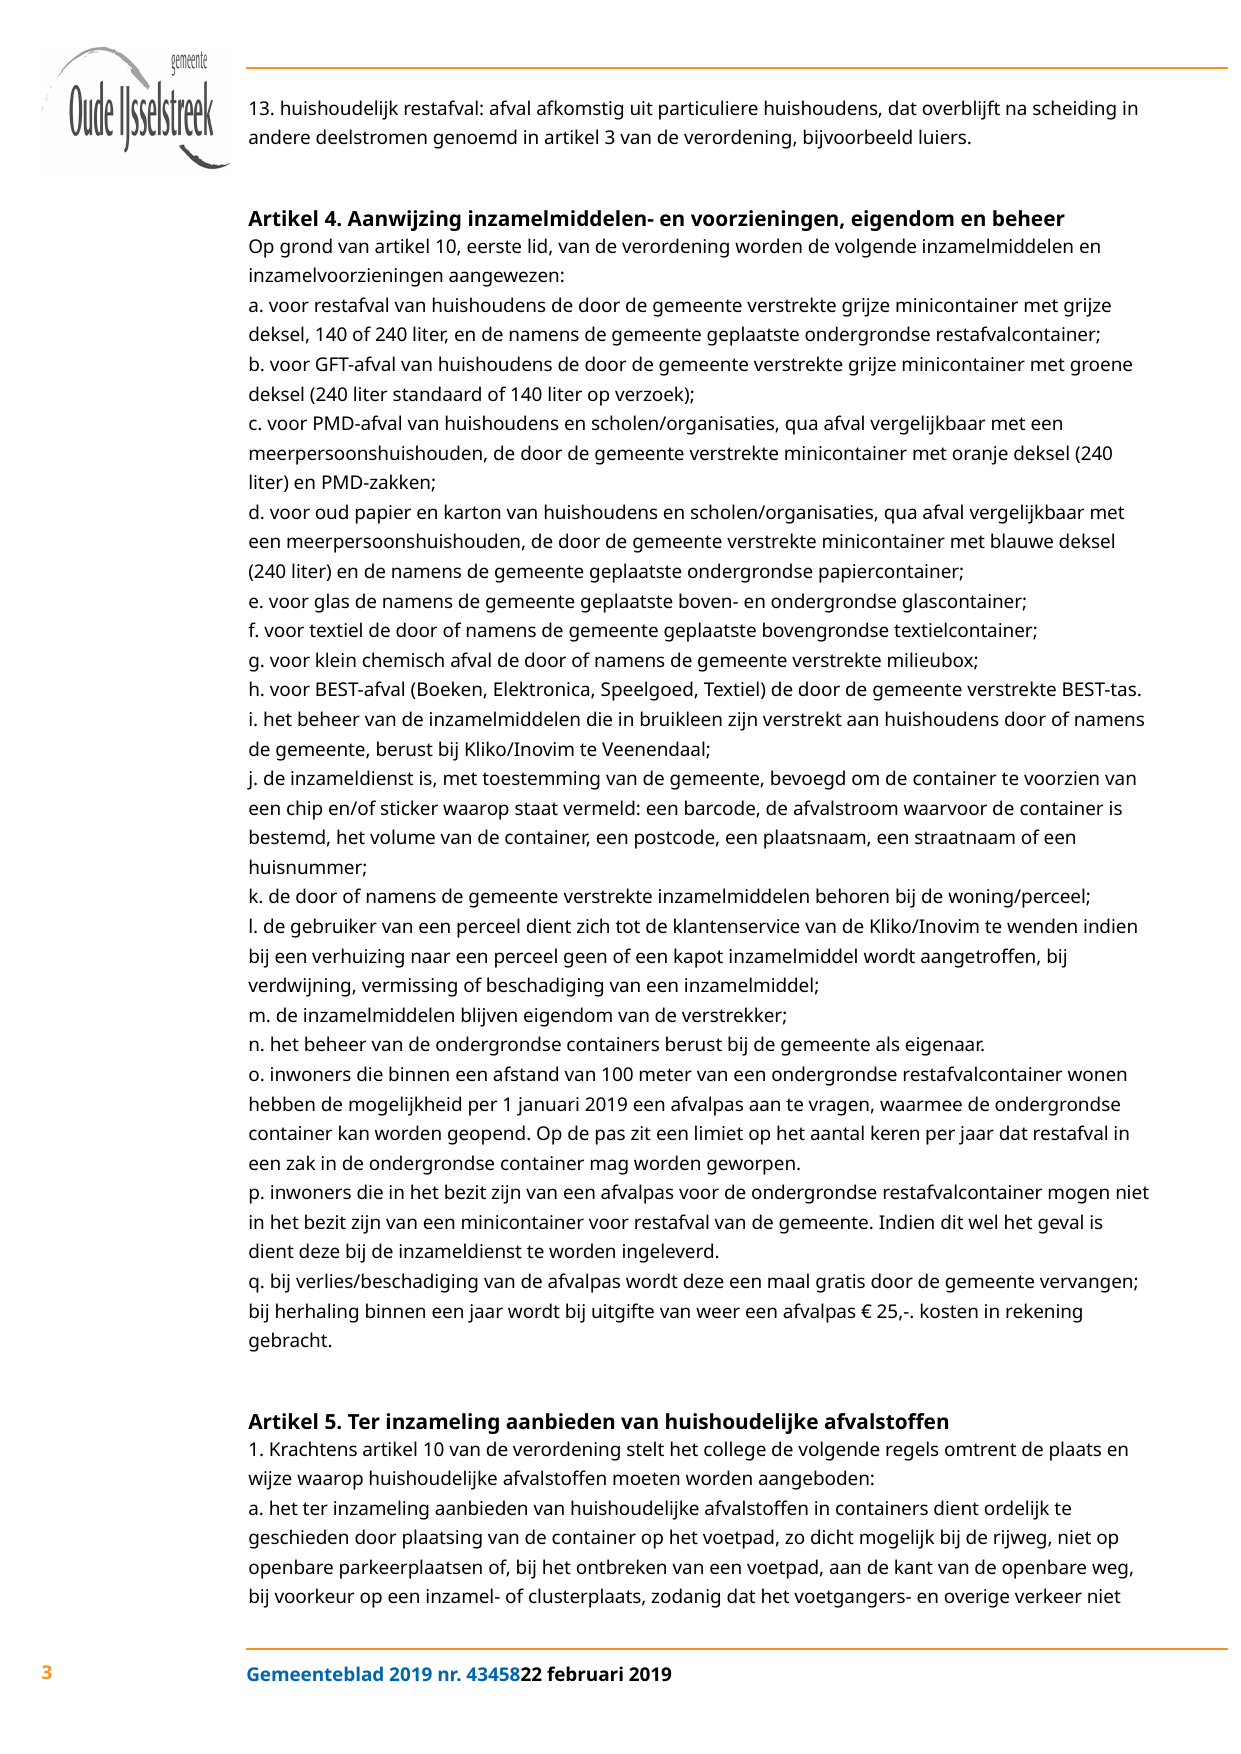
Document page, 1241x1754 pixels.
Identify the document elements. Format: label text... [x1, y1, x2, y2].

text a. het ter inzameling aanbieden van huishoudelijke afvalstoffen in containers dient ordelijk te geschieden door plaatsing van de container op het voetpad, zo dicht mogelijk bij de rijweg, niet op openbare parkeerplaatsen of, bij het ontbreken van een voetpad, aan de kant van de openbare weg, bij voorkeur op een inzamel- of clusterplaats, zodanig dat het voetgangers- en overige verkeer niet [248, 1495, 1152, 1609]
text f. voor textiel de door of namens de gemeente geplaatste bovengrondse textielcontainer; [248, 617, 1152, 643]
text b. voor GFT-afval van huishoudens de door de gemeente verstrekte grijze minicontainer met groene deksel (240 liter standaard of 140 liter op verzoek); [248, 351, 1152, 406]
text 1. Krachtens artikel 10 van de verordening stelt het college de volgende regels omtrent de plaats en wijze waarop huishoudelijke afvalstoffen moeten worden aangeboden: [248, 1436, 1152, 1491]
text l. de gebruiker van een perceel dient zich tot de klantenservice van de Kliko/Inovim te wenden indien bij een verhuizing naar een perceel geen of een kapot inzamelmiddel wordt aangetroffen, bij verdwijning, vermissing of beschadiging van een inzamelmiddel; [248, 913, 1152, 998]
text 13. huishoudelijk restafval: afval afkomstig uit particuliere huishoudens, dat overblijft na scheiding in andere deelstromen genoemd in artikel 3 van de verordening, bijvoorbeeld luiers. [248, 95, 1152, 150]
text p. inwoners die in het bezit zijn van een afvalpas voor de ondergrondse restafvalcontainer mogen niet in het bezit zijn van een minicontainer voor restafval van de gemeente. Indien dit wel het geval is dient deze bij de inzameldienst te worden ingeleverd. [248, 1179, 1152, 1264]
text j. de inzameldienst is, met toestemming van de gemeente, bevoegd om de container te voorzien van een chip en/of sticker waarop staat vermeld: een barcode, de afvalstroom waarvoor de container is bestemd, het volume van de container, een postcode, een plaatsnaam, een straatnaam of een huisnummer; [248, 765, 1152, 880]
text c. voor PMD-afval van huishoudens en scholen/organisaties, qua afval vergelijkbaar met een meerpersoonshuishouden, de door de gemeente verstrekte minicontainer met oranje deksel (240 liter) en PMD-zakken; [248, 410, 1152, 495]
text o. inwoners die binnen een afstand van 100 meter van een ondergrondse restafvalcontainer wonen hebben de mogelijkheid per 1 januari 2019 een afvalpas aan te vragen, waarmee de ondergrondse container kan worden geopend. Op de pas zit een limiet op het aantal keren per jaar dat restafval in een zak in de ondergrondse container mag worden geworpen. [248, 1061, 1152, 1176]
text d. voor oud papier en karton van huishoudens en scholen/organisaties, qua afval vergelijkbaar met een meerpersoonshuishouden, de door de gemeente verstrekte minicontainer met blauwe deksel (240 liter) en de namens de gemeente geplaatste ondergrondse papiercontainer; [248, 499, 1152, 584]
text a. voor restafval van huishoudens de door de gemeente verstrekte grijze minicontainer met grijze deksel, 140 of 240 liter, en de namens de gemeente geplaatste ondergrondse restafvalcontainer; [248, 292, 1152, 347]
text m. de inzamelmiddelen blijven eigendom van de verstrekker; [248, 1002, 1152, 1028]
text h. voor BEST-afval (Boeken, Elektronica, Speelgoed, Textiel) de door de gemeente verstrekte BEST-tas. [248, 677, 1152, 702]
picture [41, 47, 231, 172]
text i. het beheer van de inzamelmiddelen die in bruikleen zijn verstrekt aan huishoudens door of namens de gemeente, berust bij Kliko/Inovim te Veenendaal; [248, 706, 1152, 761]
text Artikel 5. Ter inzameling aanbieden van huishoudelijke afvalstoffen [248, 1407, 1152, 1436]
text k. de door of namens de gemeente verstrekte inzamelmiddelen behoren bij de woning/perceel; [248, 884, 1152, 909]
text e. voor glas de namens de gemeente geplaatste boven- en ondergrondse glascontainer; [248, 588, 1152, 613]
text Artikel 4. Aanwijzing inzamelmiddelen- en voorzieningen, eigendom en beheer [248, 204, 1152, 233]
text n. het beheer van de ondergrondse containers berust bij de gemeente als eigenaar. [248, 1032, 1152, 1057]
text g. voor klein chemisch afval de door of namens de gemeente verstrekte milieubox; [248, 647, 1152, 673]
text Op grond van artikel 10, eerste lid, van de verordening worden de volgende inzamelmiddelen en inzamelvoorzieningen aangewezen: [248, 233, 1152, 288]
text q. bij verlies/beschadiging van de afvalpas wordt deze een maal gratis door de gemeente vervangen; bij herhaling binnen een jaar wordt bij uitgifte van weer een afvalpas € 25,-. kosten in rekening gebracht. [248, 1268, 1152, 1353]
